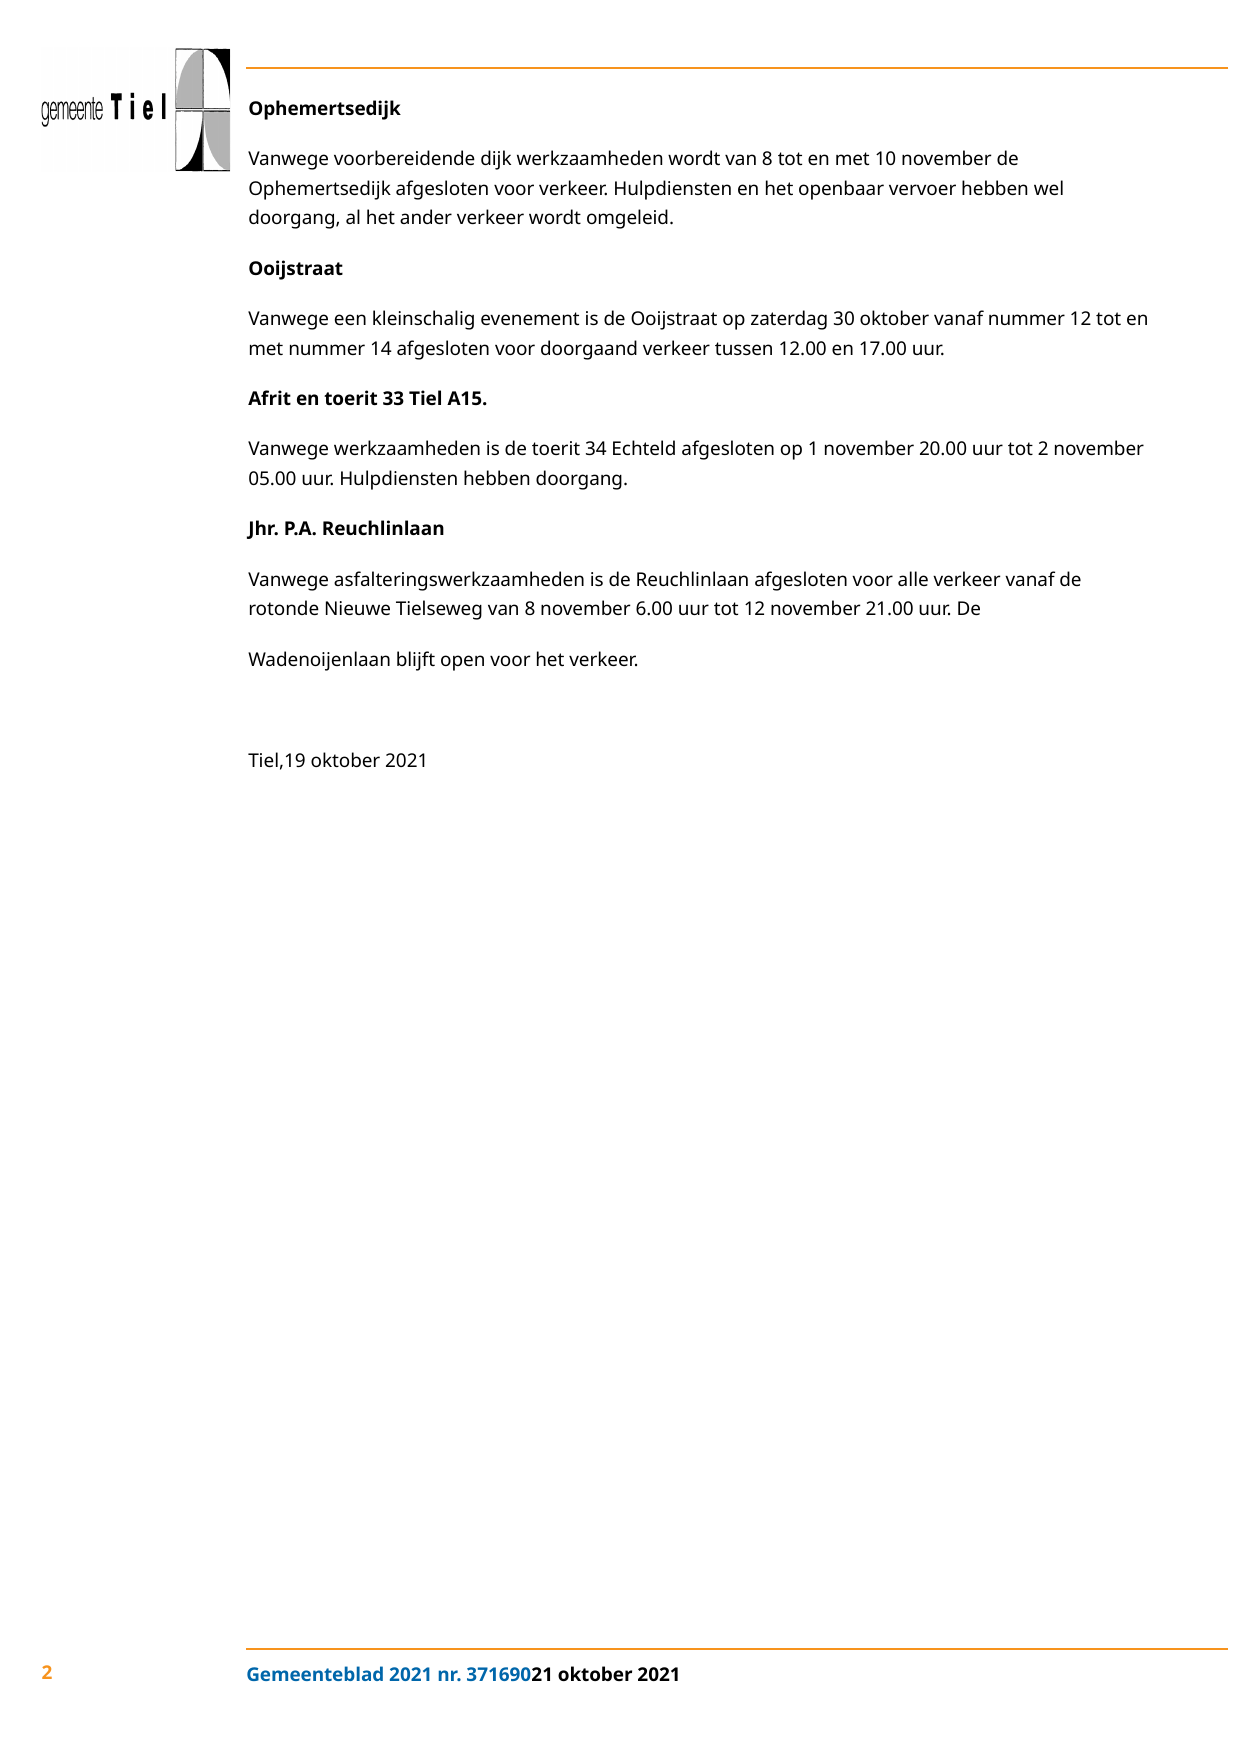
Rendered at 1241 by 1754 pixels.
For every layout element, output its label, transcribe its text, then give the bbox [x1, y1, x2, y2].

text Vanwege voorbereidende dijk werkzaamheden wordt van 8 tot en met 10 november de Ophemertsedijk afgesloten voor verkeer. Hulpdiensten en het openbaar vervoer hebben wel doorgang, al het ander verkeer wordt omgeleid. [248, 145, 1152, 230]
picture [41, 47, 231, 172]
text Wadenoijenlaan blijft open voor het verkeer. [248, 646, 1152, 672]
text Ooijstraat [248, 255, 1152, 281]
text Vanwege asfalteringswerkzaamheden is de Reuchlinlaan afgesloten voor alle verkeer vanaf de rotonde Nieuwe Tielseweg van 8 november 6.00 uur tot 12 november 21.00 uur. De [248, 566, 1152, 621]
text Jhr. P.A. Reuchlinlaan [248, 516, 1152, 541]
text Afrit en toerit 33 Tiel A15. [248, 385, 1152, 411]
text Tiel,19 oktober 2021 [248, 747, 1152, 773]
text Ophemertsedijk [248, 95, 1152, 121]
text Vanwege werkzaamheden is de toerit 34 Echteld afgesloten op 1 november 20.00 uur tot 2 november 05.00 uur. Hulpdiensten hebben doorgang. [248, 436, 1152, 491]
text Vanwege een kleinschalig evenement is de Ooijstraat op zaterdag 30 oktober vanaf nummer 12 tot en met nummer 14 afgesloten voor doorgaand verkeer tussen 12.00 en 17.00 uur. [248, 305, 1152, 361]
